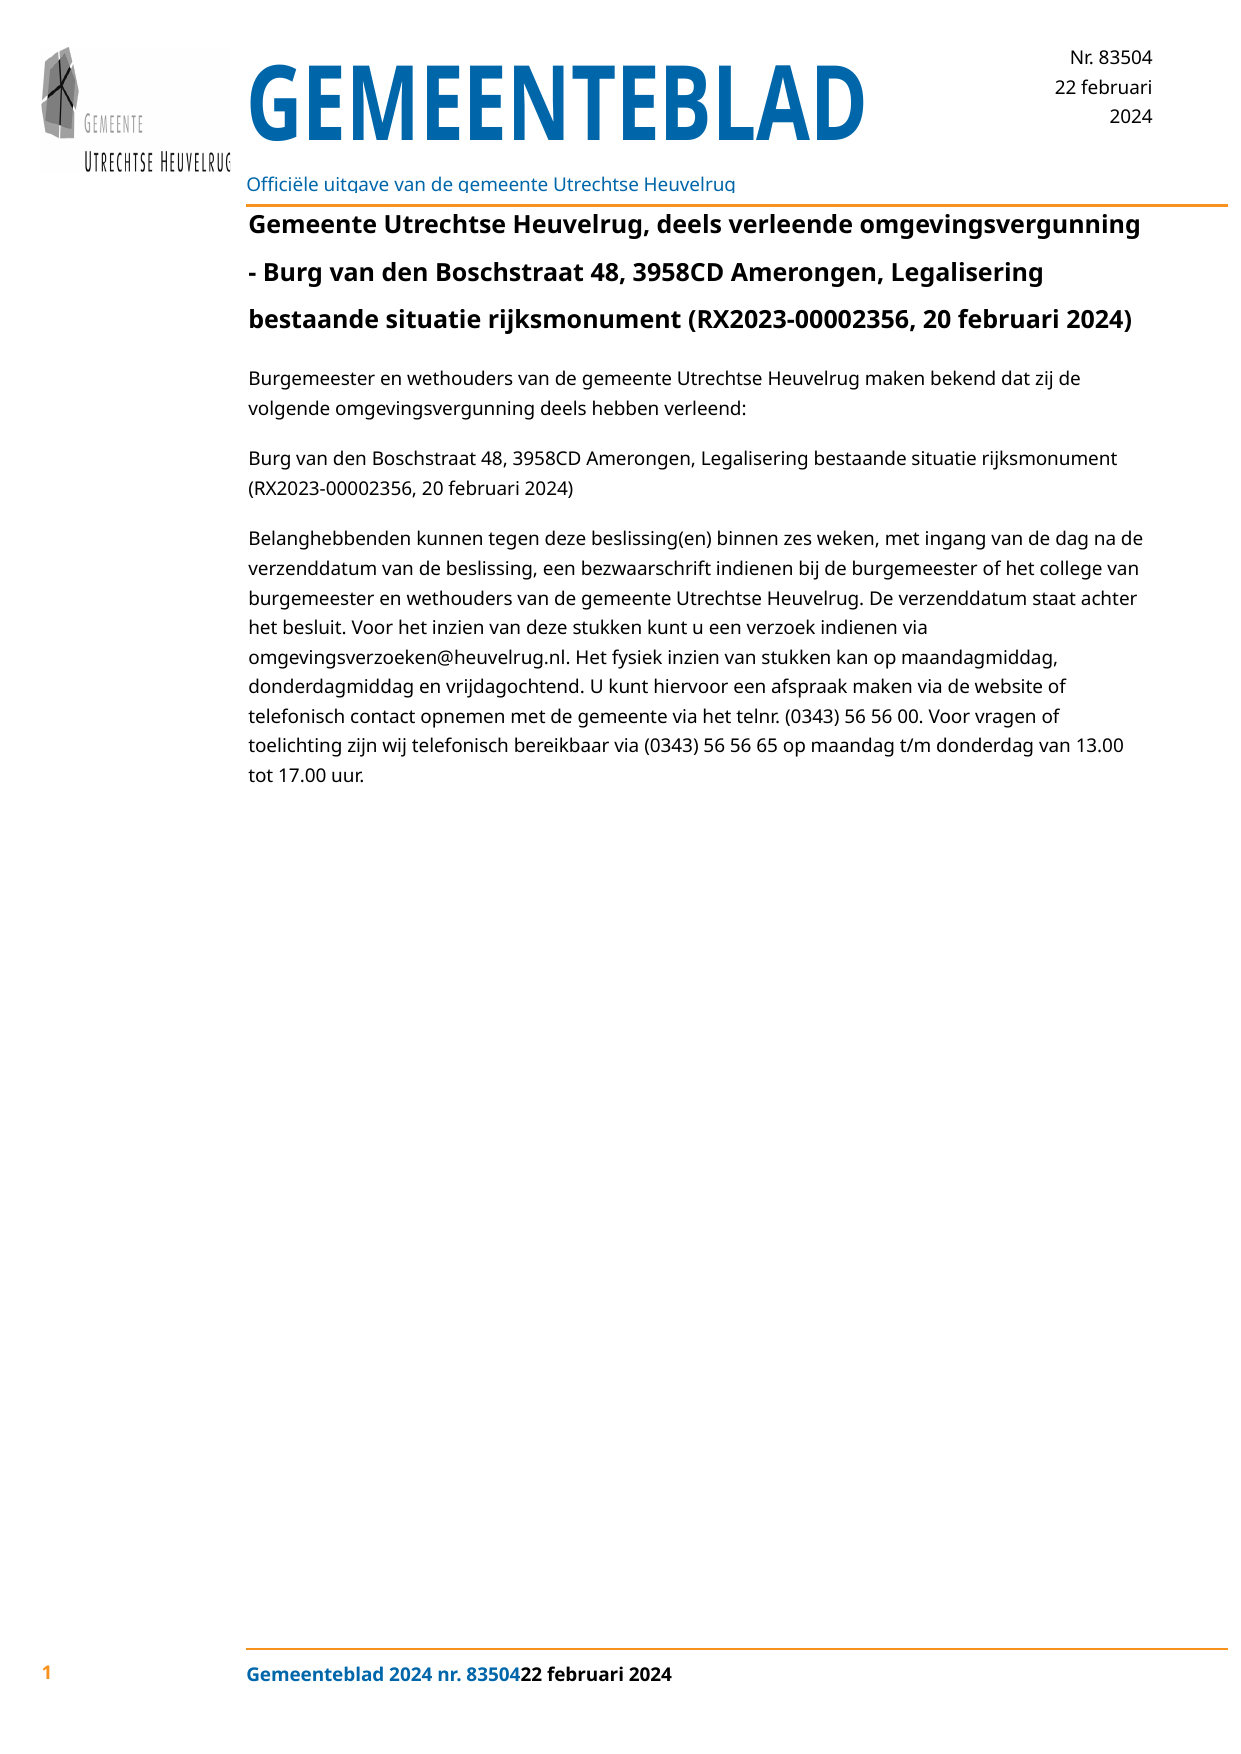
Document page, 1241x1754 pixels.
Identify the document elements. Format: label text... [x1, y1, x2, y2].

text Belanghebbenden kunnen tegen deze beslissing(en) binnen zes weken, met ingang van de dag na de verzenddatum van de beslissing, een bezwaarschrift indienen bij de burgemeester of het college van burgemeester en wethouders van de gemeente Utrechtse Heuvelrug. De verzenddatum staat achter het besluit. Voor het inzien van deze stukken kunt u een verzoek indienen via omgevingsverzoeken@heuvelrug.nl. Het fysiek inzien van stukken kan op maandagmiddag, donderdagmiddag en vrijdagochtend. U kunt hiervoor een afspraak maken via de website of telefonisch contact opnemen met de gemeente via het telnr. (0343) 56 56 00. Voor vragen of toelichting zijn wij telefonisch bereikbaar via (0343) 56 56 65 op maandag t/m donderdag van 13.00 tot 17.00 uur. [248, 526, 1152, 788]
text Burgemeester en wethouders van de gemeente Utrechtse Heuvelrug maken bekend dat zij de volgende omgevingsvergunning deels hebben verleend: [248, 366, 1152, 421]
text Gemeente Utrechtse Heuvelrug, deels verleende omgevingsvergunning - Burg van den Boschstraat 48, 3958CD Amerongen, Legalisering bestaande situatie rijksmonument (RX2023-00002356, 20 februari 2024) [248, 207, 1152, 336]
text Burg van den Boschstraat 48, 3958CD Amerongen, Legalisering bestaande situatie rijksmonument (RX2023-00002356, 20 februari 2024) [248, 446, 1152, 501]
picture [41, 47, 231, 172]
